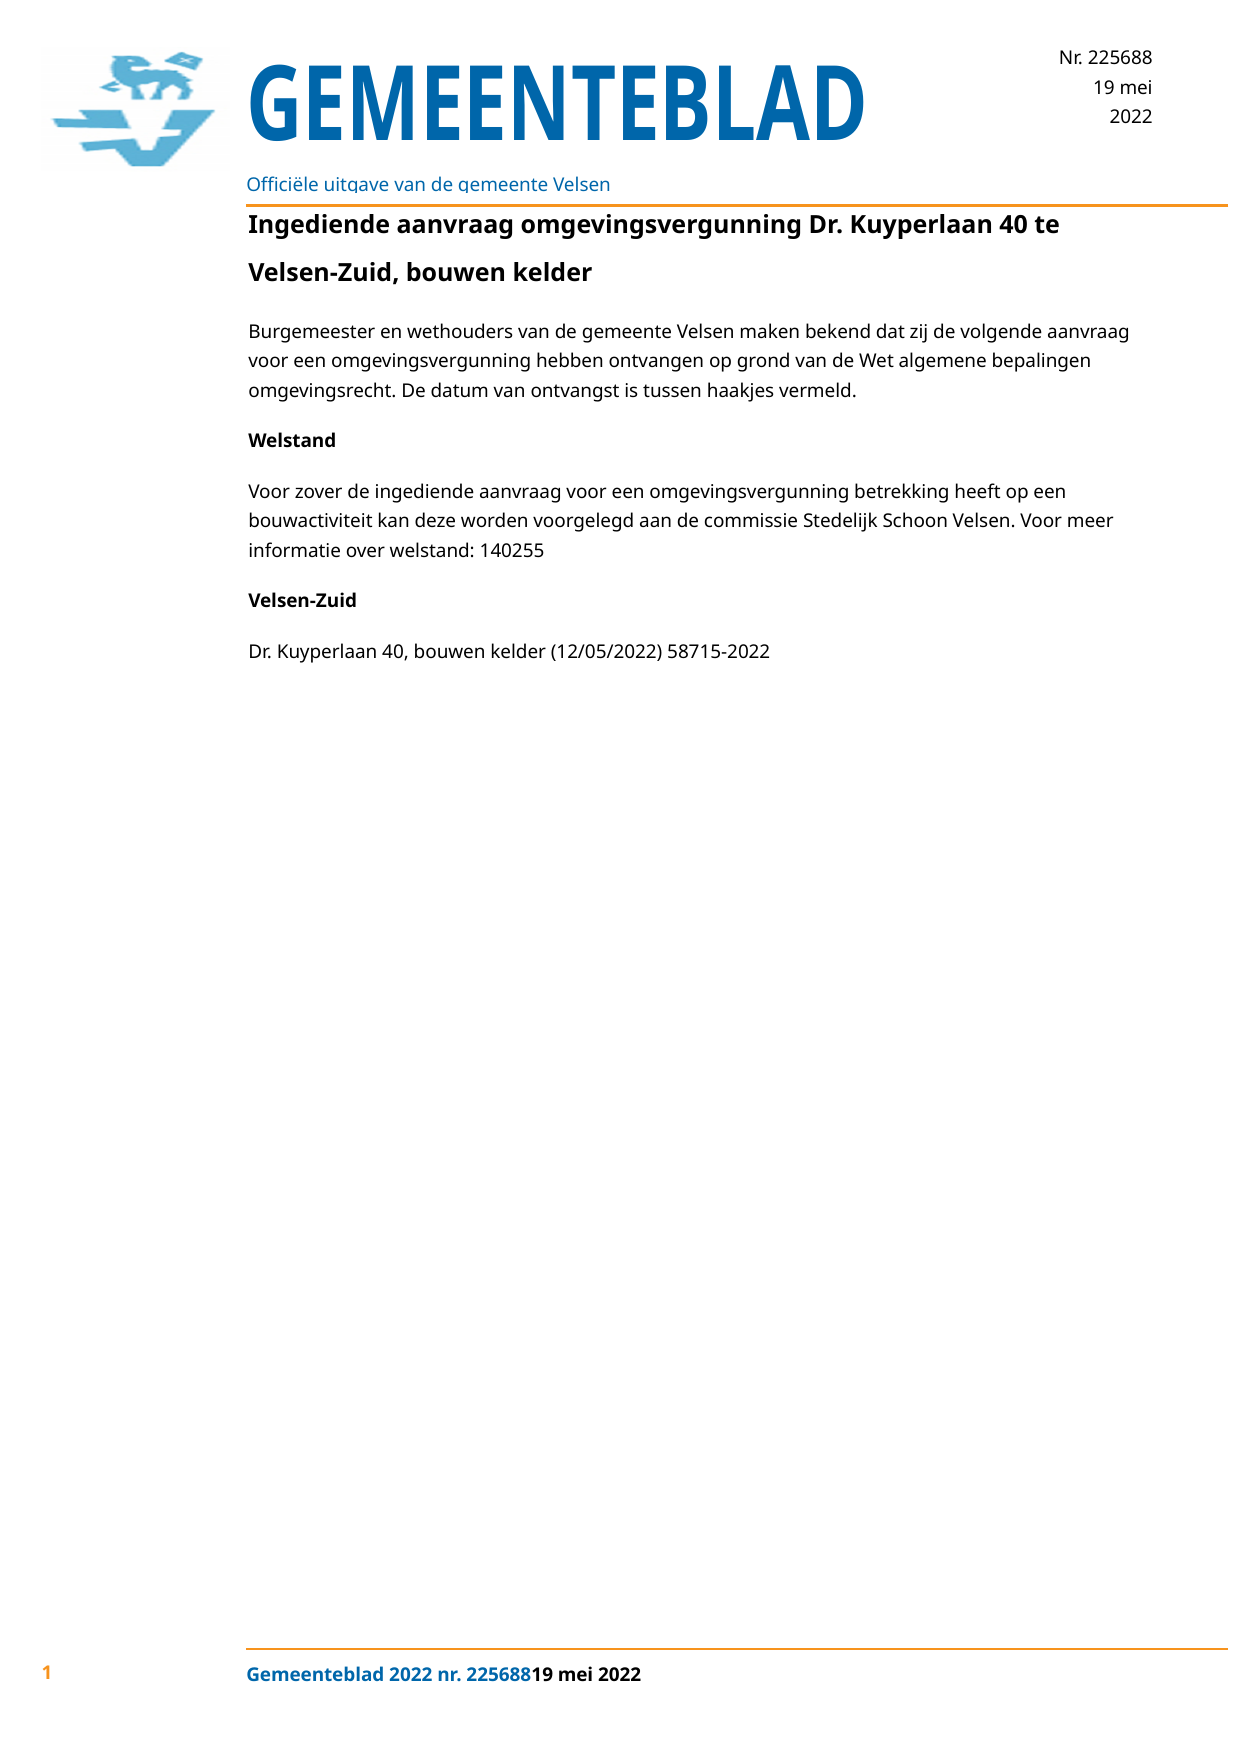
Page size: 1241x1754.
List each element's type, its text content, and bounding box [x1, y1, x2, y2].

text Voor zover de ingediende aanvraag voor een omgevingsvergunning betrekking heeft op een bouwactiviteit kan deze worden voorgelegd aan de commissie Stedelijk Schoon Velsen. Voor meer informatie over welstand: 140255 [248, 478, 1152, 563]
picture [41, 47, 231, 172]
text Burgemeester en wethouders van de gemeente Velsen maken bekend dat zij de volgende aanvraag voor een omgevingsvergunning hebben ontvangen op grond van de Wet algemene bepalingen omgevingsrecht. De datum van ontvangst is tussen haakjes vermeld. [248, 318, 1152, 403]
text Welstand [248, 427, 1152, 453]
text Velsen-Zuid [248, 587, 1152, 613]
text Ingediende aanvraag omgevingsvergunning Dr. Kuyperlaan 40 te Velsen-Zuid, bouwen kelder [248, 207, 1152, 288]
text Dr. Kuyperlaan 40, bouwen kelder (12/05/2022) 58715-2022 [248, 638, 1152, 664]
